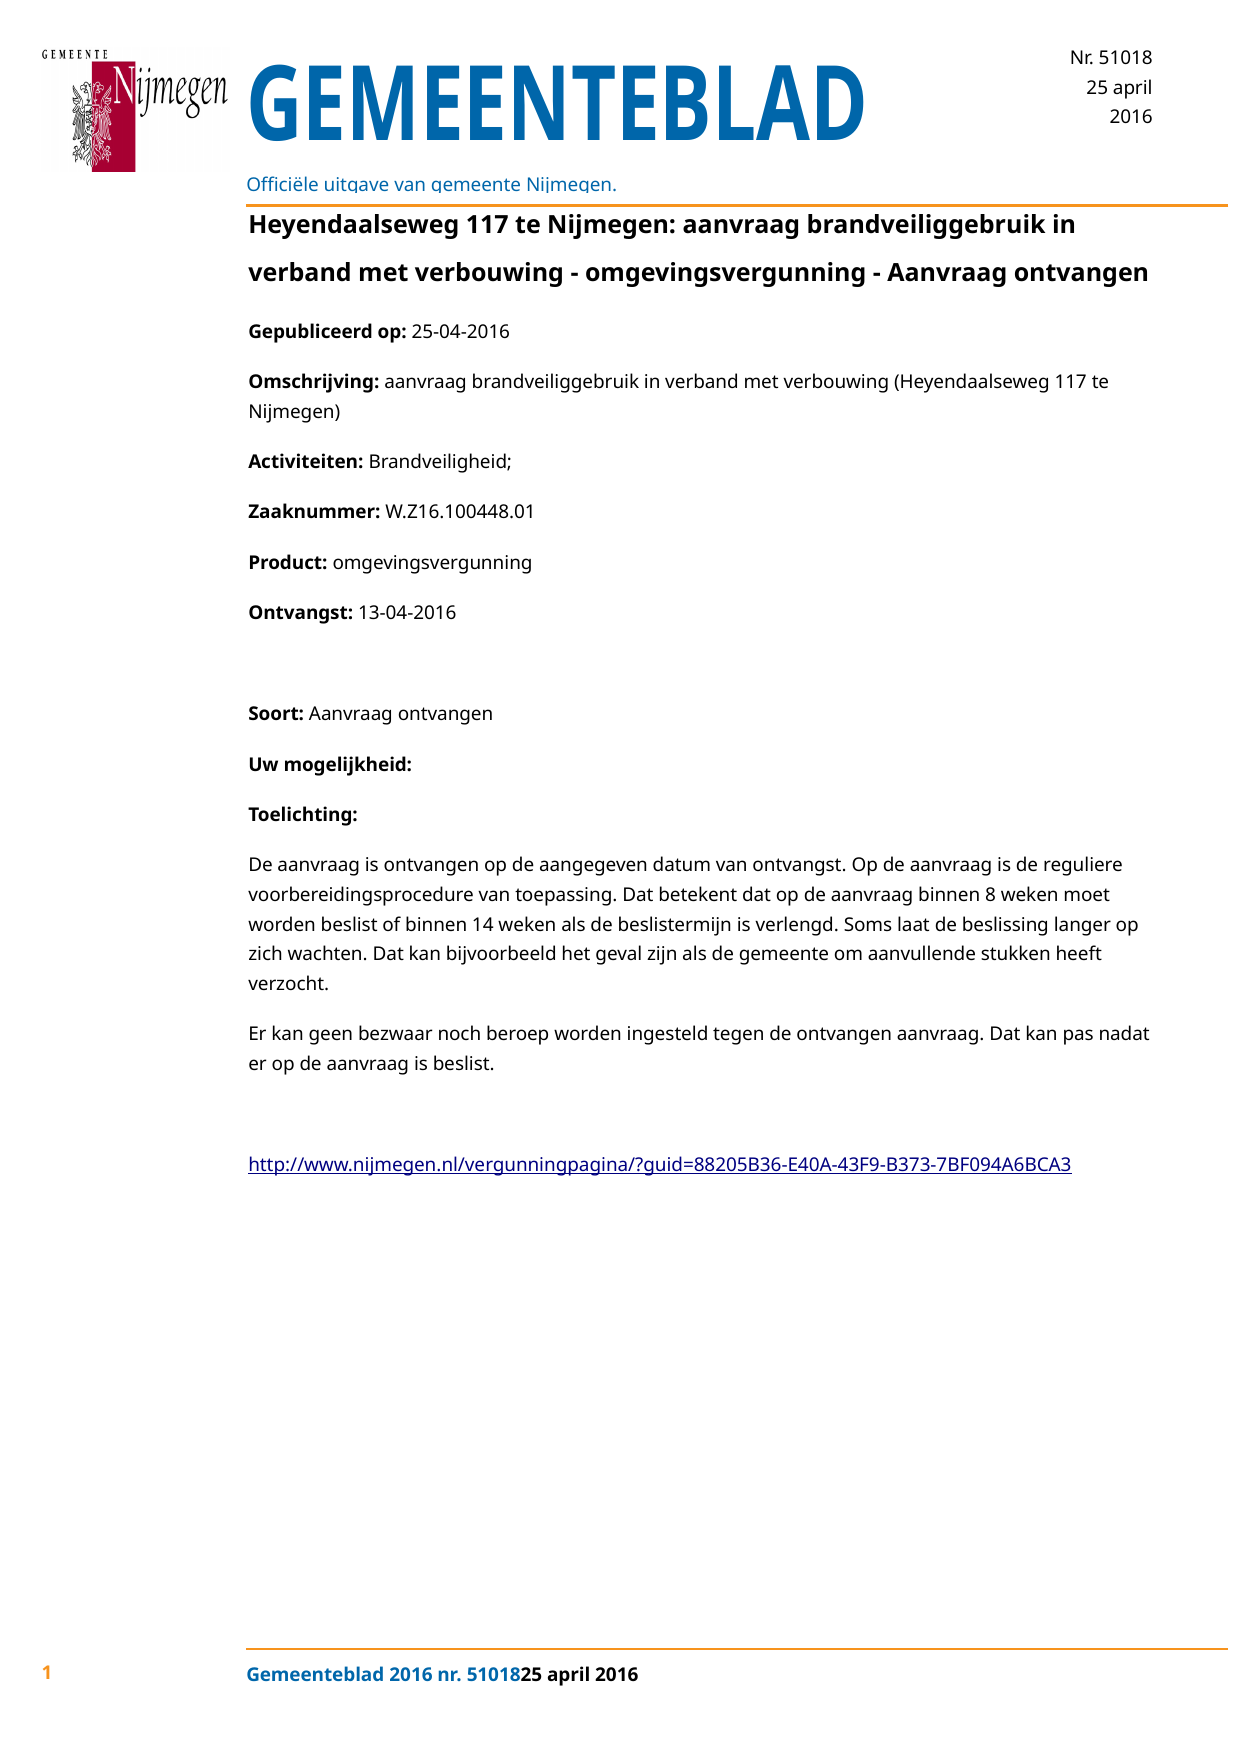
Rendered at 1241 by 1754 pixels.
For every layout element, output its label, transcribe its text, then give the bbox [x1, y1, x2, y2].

text Toelichting: [248, 801, 1152, 827]
text Soort: Aanvraag ontvangen [248, 700, 1152, 726]
text Ontvangst: 13-04-2016 [248, 599, 1152, 625]
text Zaaknummer: W.Z16.100448.01 [248, 499, 1152, 524]
text Er kan geen bezwaar noch beroep worden ingesteld tegen de ontvangen aanvraag. Dat kan pas nadat er op de aanvraag is beslist. [248, 1020, 1152, 1076]
picture [41, 47, 231, 172]
text Activiteiten: Brandveiligheid; [248, 448, 1152, 474]
text De aanvraag is ontvangen op de aangegeven datum van ontvangst. Op de aanvraag is de reguliere voorbereidingsprocedure van toepassing. Dat betekent dat op de aanvraag binnen 8 weken moet worden beslist of binnen 14 weken als de beslistermijn is verlengd. Soms laat de beslissing langer op zich wachten. Dat kan bijvoorbeeld het geval zijn als de gemeente om aanvullende stukken heeft verzocht. [248, 852, 1152, 996]
text Product: omgevingsvergunning [248, 549, 1152, 575]
text Heyendaalseweg 117 te Nijmegen: aanvraag brandveiliggebruik in verband met verbouwing - omgevingsvergunning - Aanvraag ontvangen [248, 207, 1152, 288]
text Gepubliceerd op: 25-04-2016 [248, 318, 1152, 344]
text Omschrijving: aanvraag brandveiliggebruik in verband met verbouwing (Heyendaalseweg 117 te Nijmegen) [248, 368, 1152, 424]
text http://www.nijmegen.nl/vergunningpagina/?guid=88205B36-E40A-43F9-B373-7BF094A6BCA3 [248, 1151, 1152, 1177]
text Uw mogelijkheid: [248, 751, 1152, 777]
